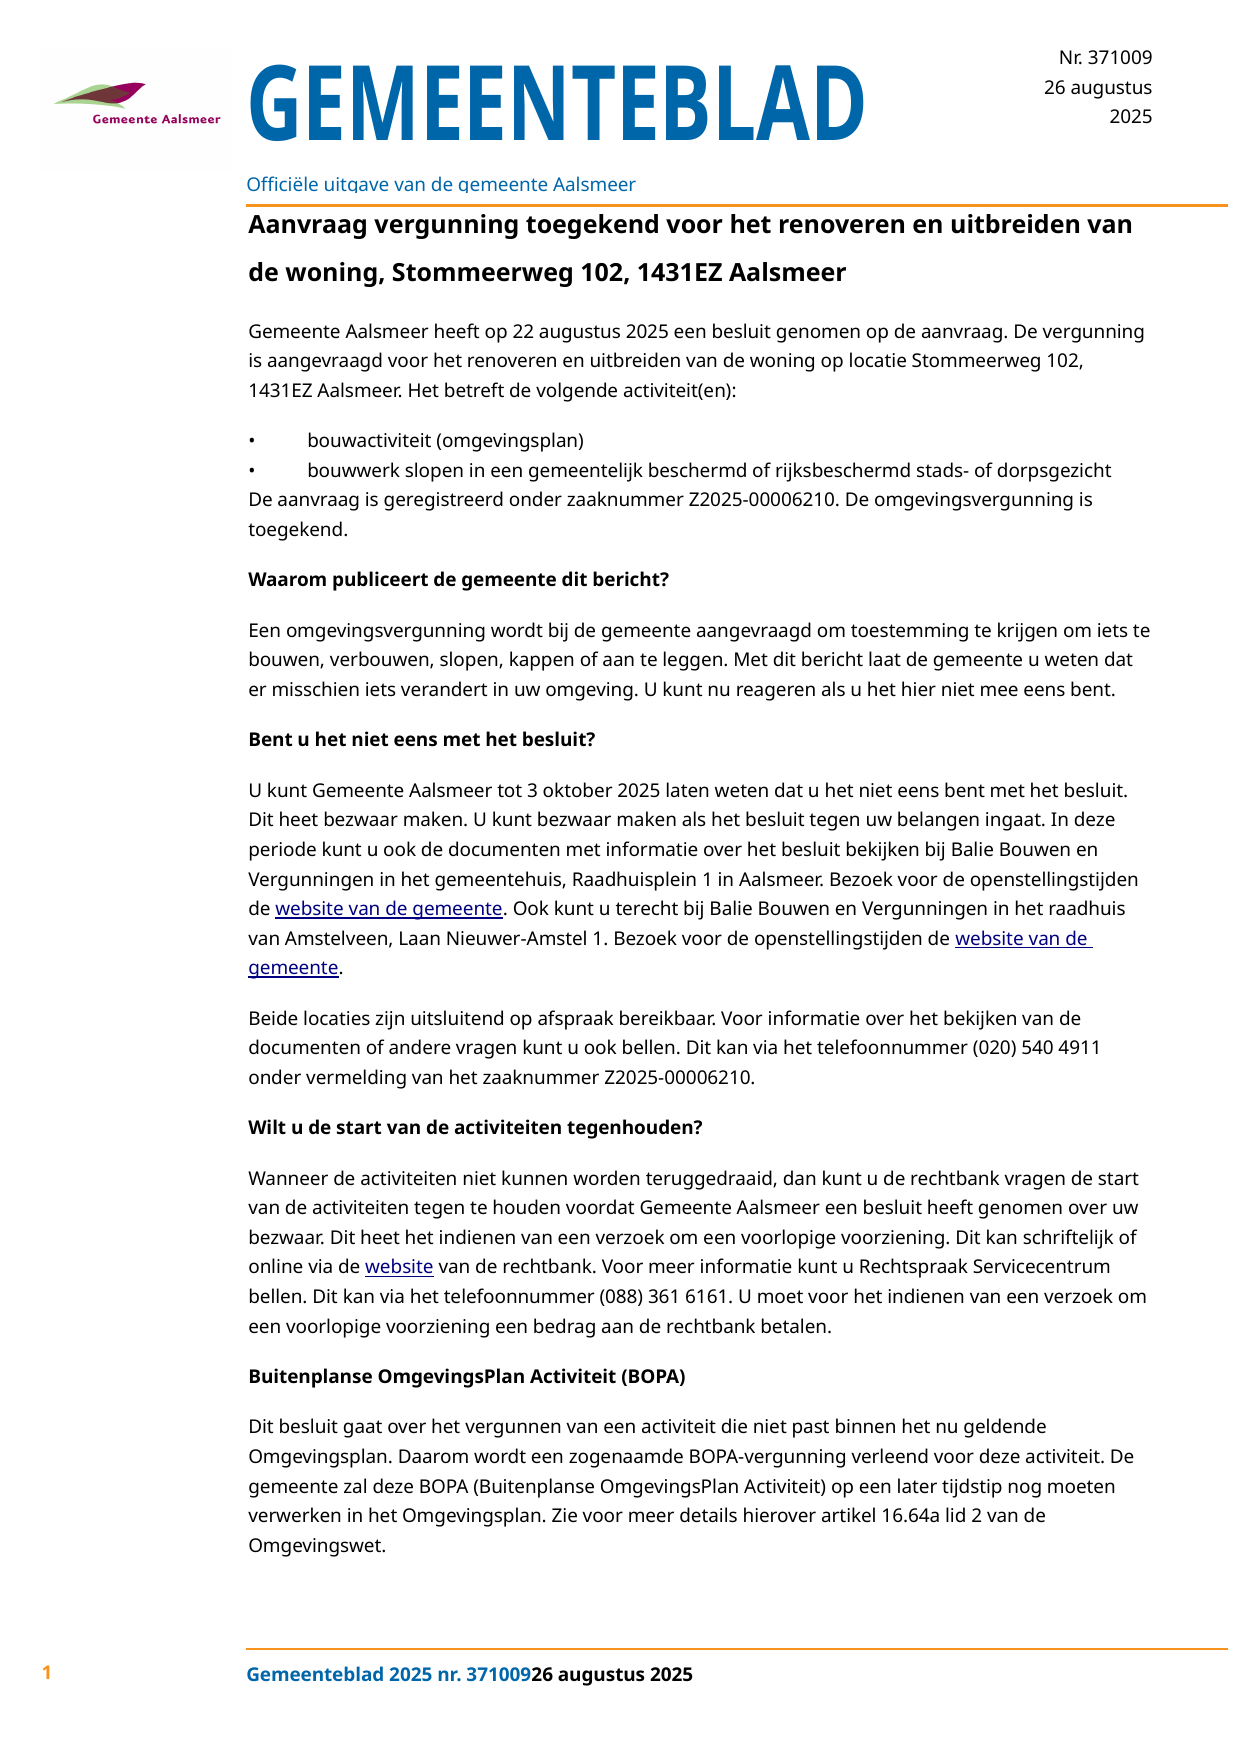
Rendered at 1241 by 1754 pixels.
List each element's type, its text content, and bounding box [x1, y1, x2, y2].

text Aanvraag vergunning toegekend voor het renoveren en uitbreiden van de woning, Stommeerweg 102, 1431EZ Aalsmeer [248, 207, 1152, 288]
text Waarom publiceert de gemeente dit bericht? [248, 567, 1152, 592]
text Bent u het niet eens met het besluit? [248, 727, 1152, 752]
text De aanvraag is geregistreerd onder zaaknummer Z2025-00006210. De omgevingsvergunning is toegekend. [248, 487, 1152, 542]
text Dit besluit gaat over het vergunnen van een activiteit die niet past binnen het nu geldende Omgevingsplan. Daarom wordt een zogenaamde BOPA-vergunning verleend voor deze activiteit. De gemeente zal deze BOPA (Buitenplanse OmgevingsPlan Activiteit) op een later tijdstip nog moeten verwerken in het Omgevingsplan. Zie voor meer details hierover artikel 16.64a lid 2 van de Omgevingswet. [248, 1414, 1152, 1558]
text Wanneer de activiteiten niet kunnen worden teruggedraaid, dan kunt u de rechtbank vragen de start van de activiteiten tegen te houden voordat Gemeente Aalsmeer een besluit heeft genomen over uw bezwaar. Dit heet het indienen van een verzoek om een voorlopige voorziening. Dit kan schriftelijk of online via de website van de rechtbank. Voor meer informatie kunt u Rechtspraak Servicecentrum bellen. Dit kan via het telefoonnummer (088) 361 6161. U moet voor het indienen van een verzoek om een voorlopige voorziening een bedrag aan de rechtbank betalen. [248, 1165, 1152, 1339]
text Wilt u de start van de activiteiten tegenhouden? [248, 1114, 1152, 1140]
list bouwactiviteit (omgevingsplan) [248, 427, 1152, 453]
text U kunt Gemeente Aalsmeer tot 3 oktober 2025 laten weten dat u het niet eens bent met het besluit. Dit heet bezwaar maken. U kunt bezwaar maken als het besluit tegen uw belangen ingaat. In deze periode kunt u ook de documenten met informatie over het besluit bekijken bij Balie Bouwen en Vergunningen in het gemeentehuis, Raadhuisplein 1 in Aalsmeer. Bezoek voor de openstellingstijden de website van de gemeente. Ook kunt u terecht bij Balie Bouwen en Vergunningen in het raadhuis van Amstelveen, Laan Nieuwer-Amstel 1. Bezoek voor de openstellingstijden de website van de gemeente. [248, 777, 1152, 980]
text Gemeente Aalsmeer heeft op 22 augustus 2025 een besluit genomen op de aanvraag. De vergunning is aangevraagd voor het renoveren en uitbreiden van de woning op locatie Stommeerweg 102, 1431EZ Aalsmeer. Het betreft de volgende activiteit(en): [248, 318, 1152, 403]
text Buitenplanse OmgevingsPlan Activiteit (BOPA) [248, 1363, 1152, 1389]
text Een omgevingsvergunning wordt bij de gemeente aangevraagd om toestemming te krijgen om iets te bouwen, verbouwen, slopen, kappen of aan te leggen. Met dit bericht laat de gemeente u weten dat er misschien iets verandert in uw omgeving. U kunt nu reageren als u het hier niet mee eens bent. [248, 617, 1152, 702]
text Beide locaties zijn uitsluitend op afspraak bereikbaar. Voor informatie over het bekijken van de documenten of andere vragen kunt u ook bellen. Dit kan via het telefoonnummer (020) 540 4911 onder vermelding van het zaaknummer Z2025-00006210. [248, 1005, 1152, 1090]
picture [41, 47, 231, 172]
list bouwwerk slopen in een gemeentelijk beschermd of rijksbeschermd stads- of dorpsgezicht [248, 457, 1152, 483]
